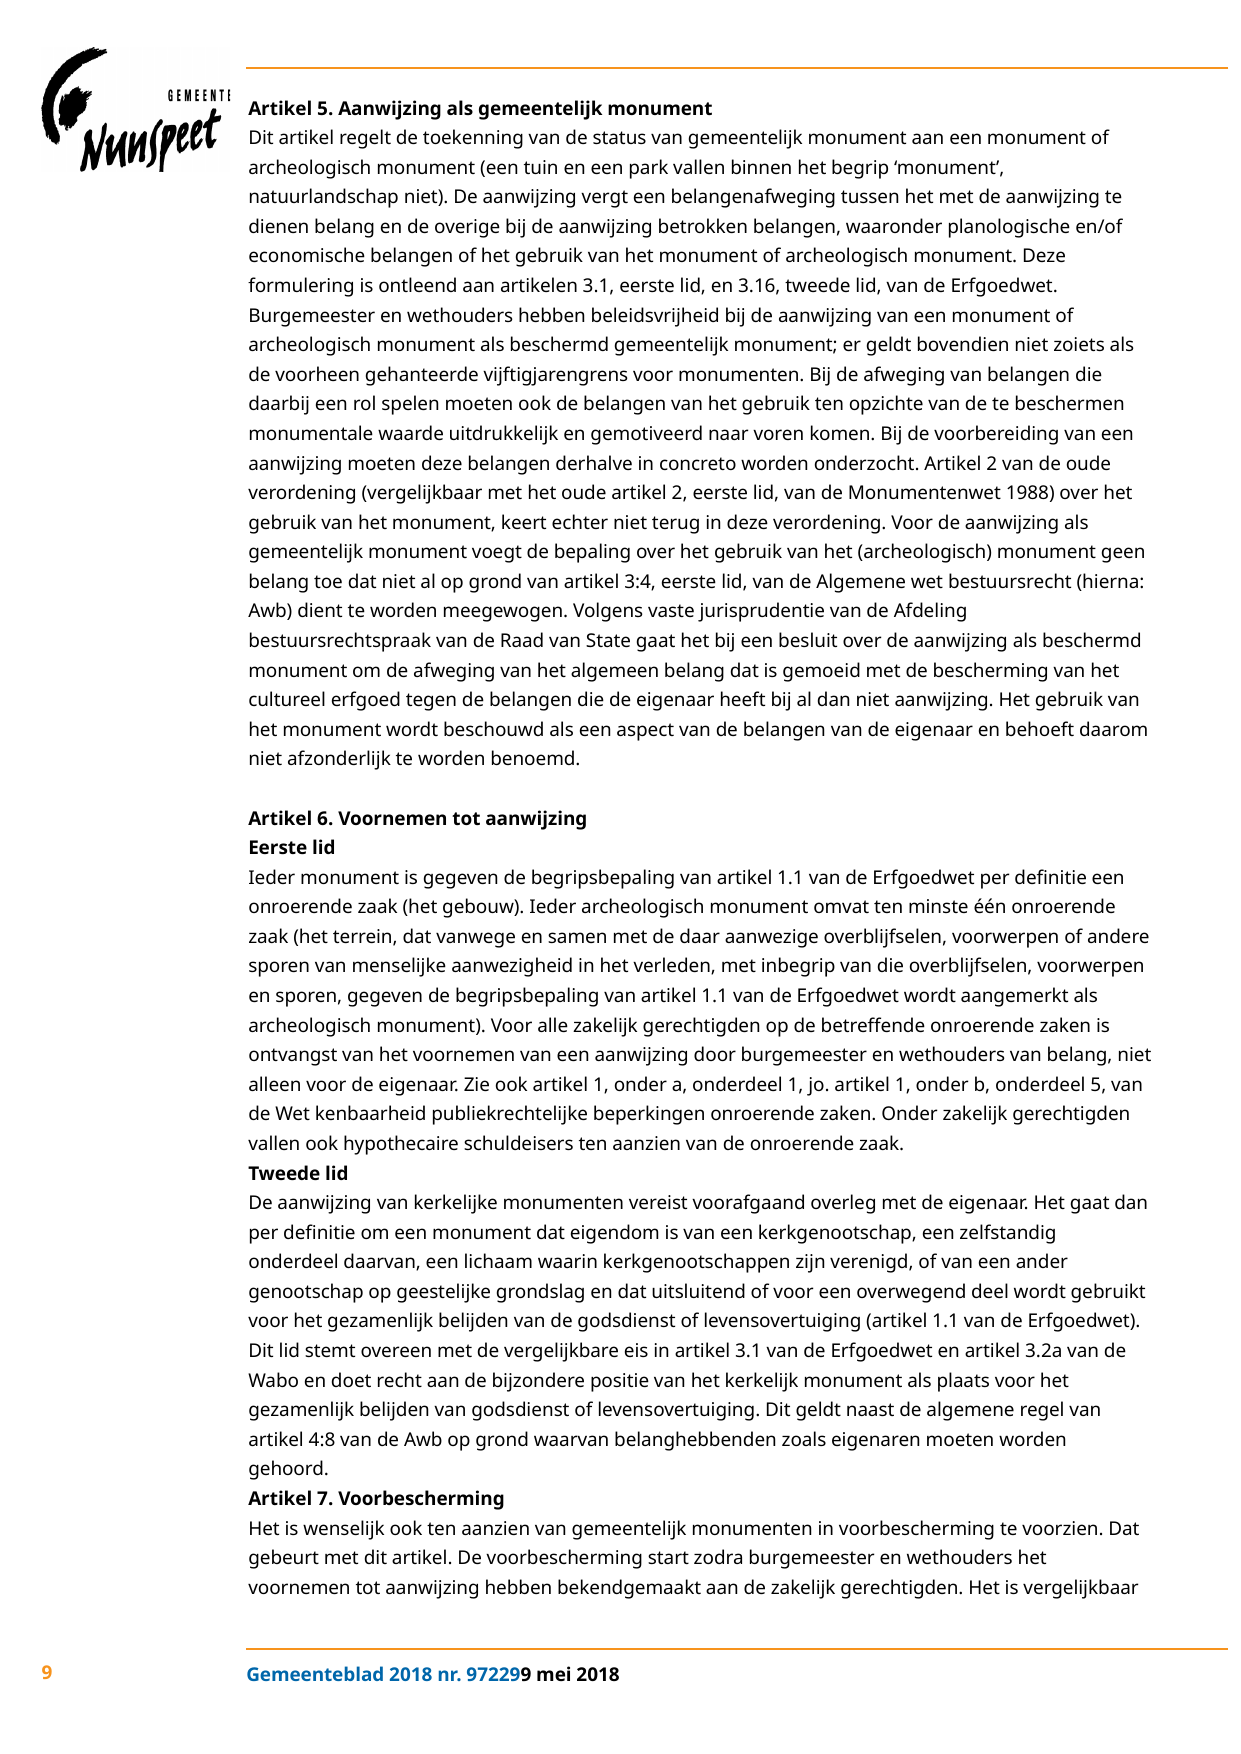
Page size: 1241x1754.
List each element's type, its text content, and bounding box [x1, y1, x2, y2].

text Het is wenselijk ook ten aanzien van gemeentelijk monumenten in voorbescherming te voorzien. Dat gebeurt met dit artikel. De voorbescherming start zodra burgemeester en wethouders het voornemen tot aanwijzing hebben bekendgemaakt aan de zakelijk gerechtigden. Het is vergelijkbaar [248, 1515, 1152, 1600]
text Artikel 7. Voorbescherming [248, 1485, 1152, 1511]
text Artikel 6. Voornemen tot aanwijzing [248, 805, 1152, 831]
text Eerste lid [248, 834, 1152, 860]
text De aanwijzing van kerkelijke monumenten vereist voorafgaand overleg met de eigenaar. Het gaat dan per definitie om een monument dat eigendom is van een kerkgenootschap, een zelfstandig onderdeel daarvan, een lichaam waarin kerkgenootschappen zijn verenigd, of van een ander genootschap op geestelijke grondslag en dat uitsluitend of voor een overwegend deel wordt gebruikt voor het gezamenlijk belijden van de godsdienst of levensovertuiging (artikel 1.1 van de Erfgoedwet). Dit lid stemt overeen met de vergelijkbare eis in artikel 3.1 van de Erfgoedwet en artikel 3.2a van de Wabo en doet recht aan de bijzondere positie van het kerkelijk monument als plaats voor het gezamenlijk belijden van godsdienst of levensovertuiging. Dit geldt naast de algemene regel van artikel 4:8 van de Awb op grond waarvan belanghebbenden zoals eigenaren moeten worden gehoord. [248, 1189, 1152, 1481]
picture [41, 47, 231, 172]
text Ieder monument is gegeven de begripsbepaling van artikel 1.1 van de Erfgoedwet per definitie een onroerende zaak (het gebouw). Ieder archeologisch monument omvat ten minste één onroerende zaak (het terrein, dat vanwege en samen met de daar aanwezige overblijfselen, voorwerpen of andere sporen van menselijke aanwezigheid in het verleden, met inbegrip van die overblijfselen, voorwerpen en sporen, gegeven de begripsbepaling van artikel 1.1 van de Erfgoedwet wordt aangemerkt als archeologisch monument). Voor alle zakelijk gerechtigden op de betreffende onroerende zaken is ontvangst van het voornemen van een aanwijzing door burgemeester en wethouders van belang, niet alleen voor de eigenaar. Zie ook artikel 1, onder a, onderdeel 1, jo. artikel 1, onder b, onderdeel 5, van de Wet kenbaarheid publiekrechtelijke beperkingen onroerende zaken. Onder zakelijk gerechtigden vallen ook hypothecaire schuldeisers ten aanzien van de onroerende zaak. [248, 864, 1152, 1156]
text Artikel 5. Aanwijzing als gemeentelijk monument [248, 95, 1152, 121]
text Tweede lid [248, 1160, 1152, 1186]
text Dit artikel regelt de toekenning van de status van gemeentelijk monument aan een monument of archeologisch monument (een tuin en een park vallen binnen het begrip ‘monument’, natuurlandschap niet). De aanwijzing vergt een belangenafweging tussen het met de aanwijzing te dienen belang en de overige bij de aanwijzing betrokken belangen, waaronder planologische en/of economische belangen of het gebruik van het monument of archeologisch monument. Deze formulering is ontleend aan artikelen 3.1, eerste lid, en 3.16, tweede lid, van de Erfgoedwet. [248, 124, 1152, 298]
text Burgemeester en wethouders hebben beleidsvrijheid bij de aanwijzing van een monument of archeologisch monument als beschermd gemeentelijk monument; er geldt bovendien niet zoiets als de voorheen gehanteerde vijftigjarengrens voor monumenten. Bij de afweging van belangen die daarbij een rol spelen moeten ook de belangen van het gebruik ten opzichte van de te beschermen monumentale waarde uitdrukkelijk en gemotiveerd naar voren komen. Bij de voorbereiding van een aanwijzing moeten deze belangen derhalve in concreto worden onderzocht. Artikel 2 van de oude verordening (vergelijkbaar met het oude artikel 2, eerste lid, van de Monumentenwet 1988) over het gebruik van het monument, keert echter niet terug in deze verordening. Voor de aanwijzing als gemeentelijk monument voegt de bepaling over het gebruik van het (archeologisch) monument geen belang toe dat niet al op grond van artikel 3:4, eerste lid, van de Algemene wet bestuursrecht (hierna: Awb) dient te worden meegewogen. Volgens vaste jurisprudentie van de Afdeling bestuursrechtspraak van de Raad van State gaat het bij een besluit over de aanwijzing als beschermd monument om de afweging van het algemeen belang dat is gemoeid met de bescherming van het cultureel erfgoed tegen de belangen die de eigenaar heeft bij al dan niet aanwijzing. Het gebruik van het monument wordt beschouwd als een aspect van de belangen van de eigenaar en behoeft daarom niet afzonderlijk te worden benoemd. [248, 302, 1152, 771]
